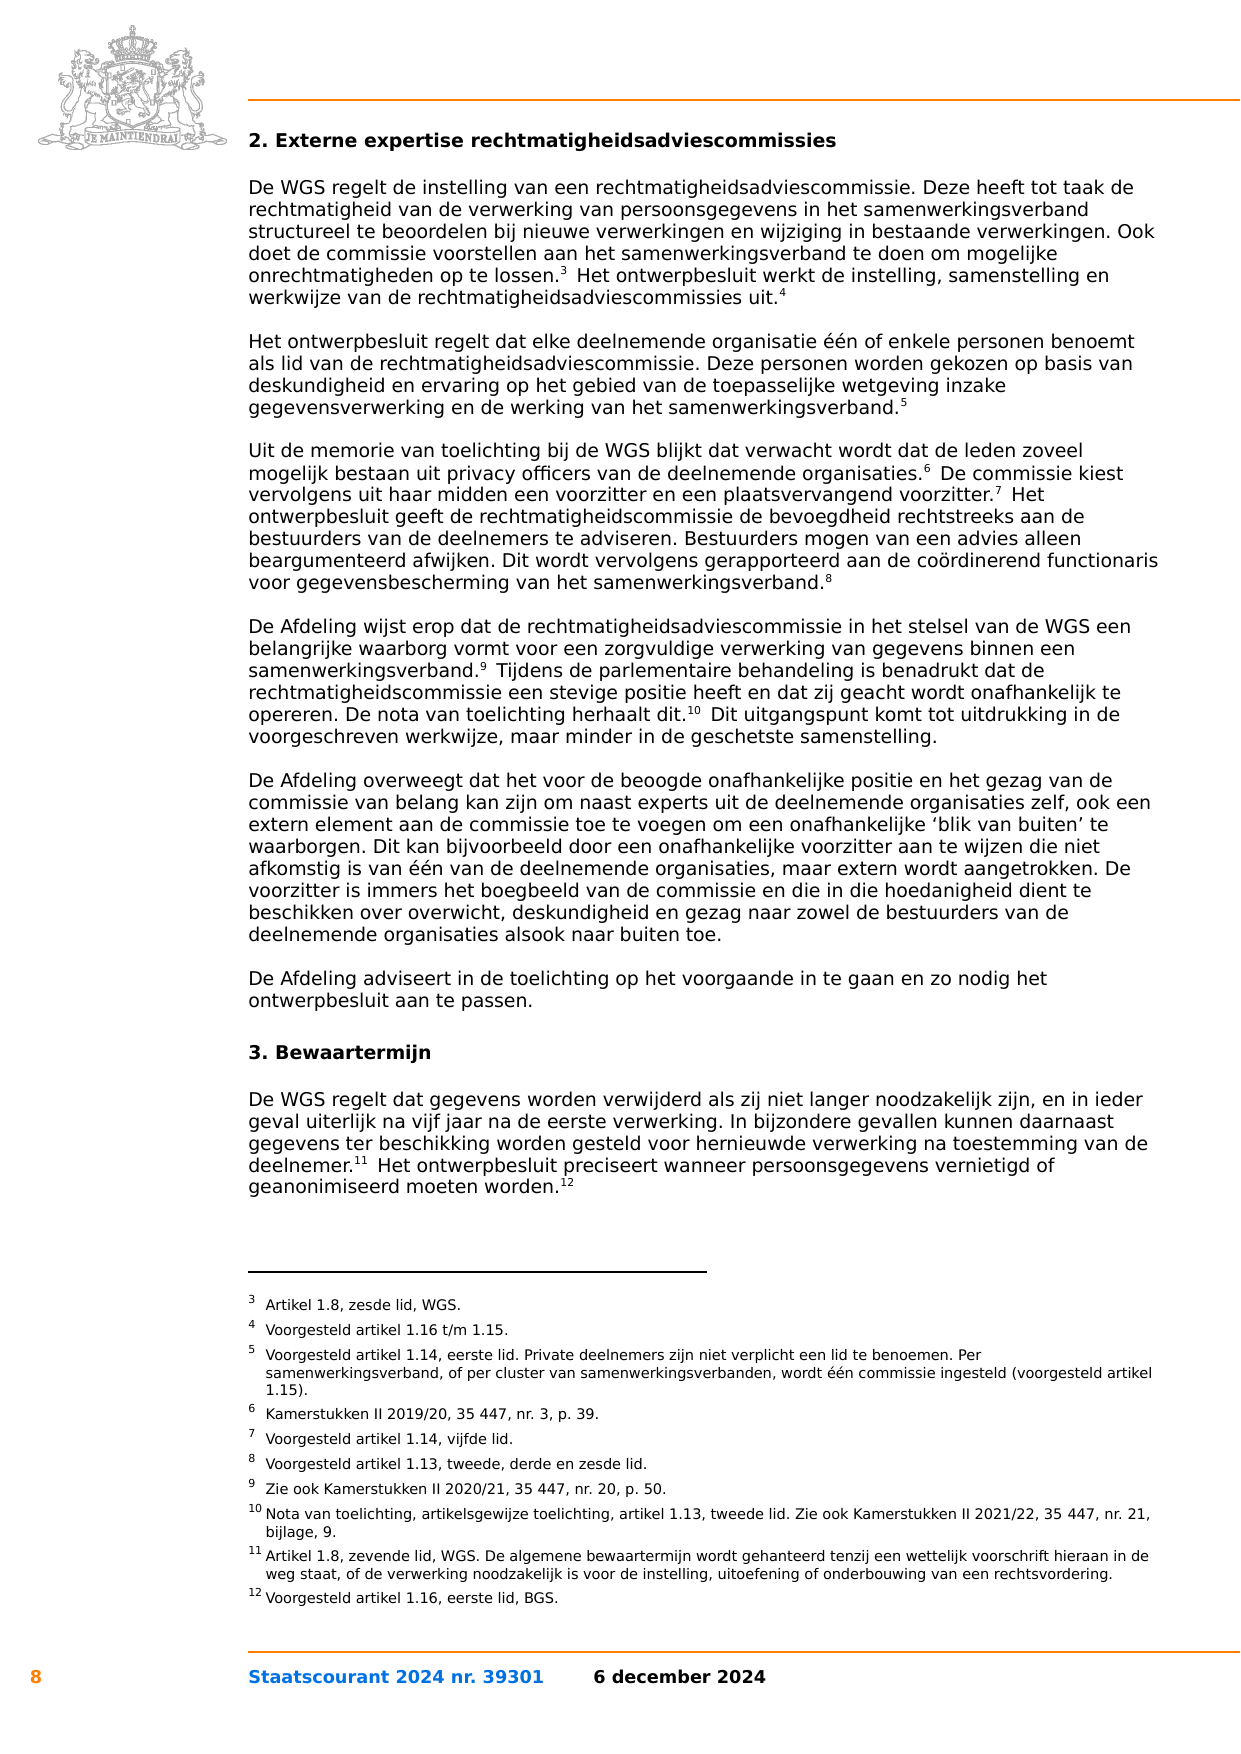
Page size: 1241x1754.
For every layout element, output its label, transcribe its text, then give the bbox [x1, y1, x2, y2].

text Voorgesteld artikel 1.16, eerste lid, BGS. [248, 1586, 1163, 1608]
text Kamerstukken II 2019/20, 35 447, nr. 3, p. 39. [248, 1402, 1163, 1424]
subtitle 3. Bewaartermijn [248, 1042, 1163, 1063]
text De WGS regelt de instelling van een rechtmatigheidsadviescommissie. Deze heeft tot taak de rechtmatigheid van de verwerking van persoonsgegevens in het samenwerkingsverband structureel te beoordelen bij nieuwe verwerkingen en wijziging in bestaande verwerkingen. Ook doet de commissie voorstellen aan het samenwerkingsverband te doen om mogelijke onrechtmatigheden op te lossen. Het ontwerpbesluit werkt de instelling, samenstelling en werkwijze van de rechtmatigheidsadviescommissies uit. [248, 177, 1163, 309]
text Voorgesteld artikel 1.16 t/m 1.15. [248, 1318, 1163, 1340]
text Voorgesteld artikel 1.14, vijfde lid. [248, 1427, 1163, 1449]
text Voorgesteld artikel 1.13, tweede, derde en zesde lid. [248, 1452, 1163, 1474]
text Nota van toelichting, artikelsgewijze toelichting, artikel 1.13, tweede lid. Zie ook Kamerstukken II 2021/22, 35 447, nr. 21, bijlage, 9. [248, 1502, 1163, 1541]
text Voorgesteld artikel 1.14, eerste lid. Private deelnemers zijn niet verplicht een lid te benoemen. Per samenwerkingsverband, of per cluster van samenwerkingsverbanden, wordt één commissie ingesteld (voorgesteld artikel 1.15). [248, 1343, 1163, 1399]
text Artikel 1.8, zesde lid, WGS. [248, 1293, 1163, 1315]
text Het ontwerpbesluit regelt dat elke deelnemende organisatie één of enkele personen benoemt als lid van de rechtmatigheidsadviescommissie. Deze personen worden gekozen op basis van deskundigheid en ervaring op het gebied van de toepasselijke wetgeving inzake gegevensverwerking en de werking van het samenwerkingsverband. [248, 331, 1163, 418]
subtitle 2. Externe expertise rechtmatigheidsadviescommissies [248, 130, 1163, 152]
text De Afdeling adviseert in de toelichting op het voorgaande in te gaan en zo nodig het ontwerpbesluit aan te passen. [248, 968, 1163, 1012]
picture [38, 25, 227, 150]
text Artikel 1.8, zevende lid, WGS. De algemene bewaartermijn wordt gehanteerd tenzij een wettelijk voorschrift hieraan in de weg staat, of de verwerking noodzakelijk is voor de instelling, uitoefening of onderbouwing van een rechtsvordering. [248, 1544, 1163, 1583]
text De WGS regelt dat gegevens worden verwijderd als zij niet langer noodzakelijk zijn, en in ieder geval uiterlijk na vijf jaar na de eerste verwerking. In bijzondere gevallen kunnen daarnaast gegevens ter beschikking worden gesteld voor hernieuwde verwerking na toestemming van de deelnemer. Het ontwerpbesluit preciseert wanneer persoonsgegevens vernietigd of geanonimiseerd moeten worden. [248, 1088, 1163, 1198]
text Zie ook Kamerstukken II 2020/21, 35 447, nr. 20, p. 50. [248, 1477, 1163, 1499]
text Uit de memorie van toelichting bij de WGS blijkt dat verwacht wordt dat de leden zoveel mogelijk bestaan uit privacy officers van de deelnemende organisaties. De commissie kiest vervolgens uit haar midden een voorzitter en een plaatsvervangend voorzitter. Het ontwerpbesluit geeft de rechtmatigheidscommissie de bevoegdheid rechtstreeks aan de bestuurders van de deelnemers te adviseren. Bestuurders mogen van een advies alleen beargumenteerd afwijken. Dit wordt vervolgens gerapporteerd aan de coördinerend functionaris voor gegevensbescherming van het samenwerkingsverband. [248, 440, 1163, 594]
text De Afdeling overweegt dat het voor de beoogde onafhankelijke positie en het gezag van de commissie van belang kan zijn om naast experts uit de deelnemende organisaties zelf, ook een extern element aan de commissie toe te voegen om een onafhankelijke ‘blik van buiten’ te waarborgen. Dit kan bijvoorbeeld door een onafhankelijke voorzitter aan te wijzen die niet afkomstig is van één van de deelnemende organisaties, maar extern wordt aangetrokken. De voorzitter is immers het boegbeeld van de commissie en die in die hoedanigheid dient te beschikken over overwicht, deskundigheid en gezag naar zowel de bestuurders van de deelnemende organisaties alsook naar buiten toe. [248, 770, 1163, 946]
text De Afdeling wijst erop dat de rechtmatigheidsadviescommissie in het stelsel van de WGS een belangrijke waarborg vormt voor een zorgvuldige verwerking van gegevens binnen een samenwerkingsverband. Tijdens de parlementaire behandeling is benadrukt dat de rechtmatigheidscommissie een stevige positie heeft en dat zij geacht wordt onafhankelijk te opereren. De nota van toelichting herhaalt dit. Dit uitgangspunt komt tot uitdrukking in de voorgeschreven werkwijze, maar minder in de geschetste samenstelling. [248, 616, 1163, 748]
